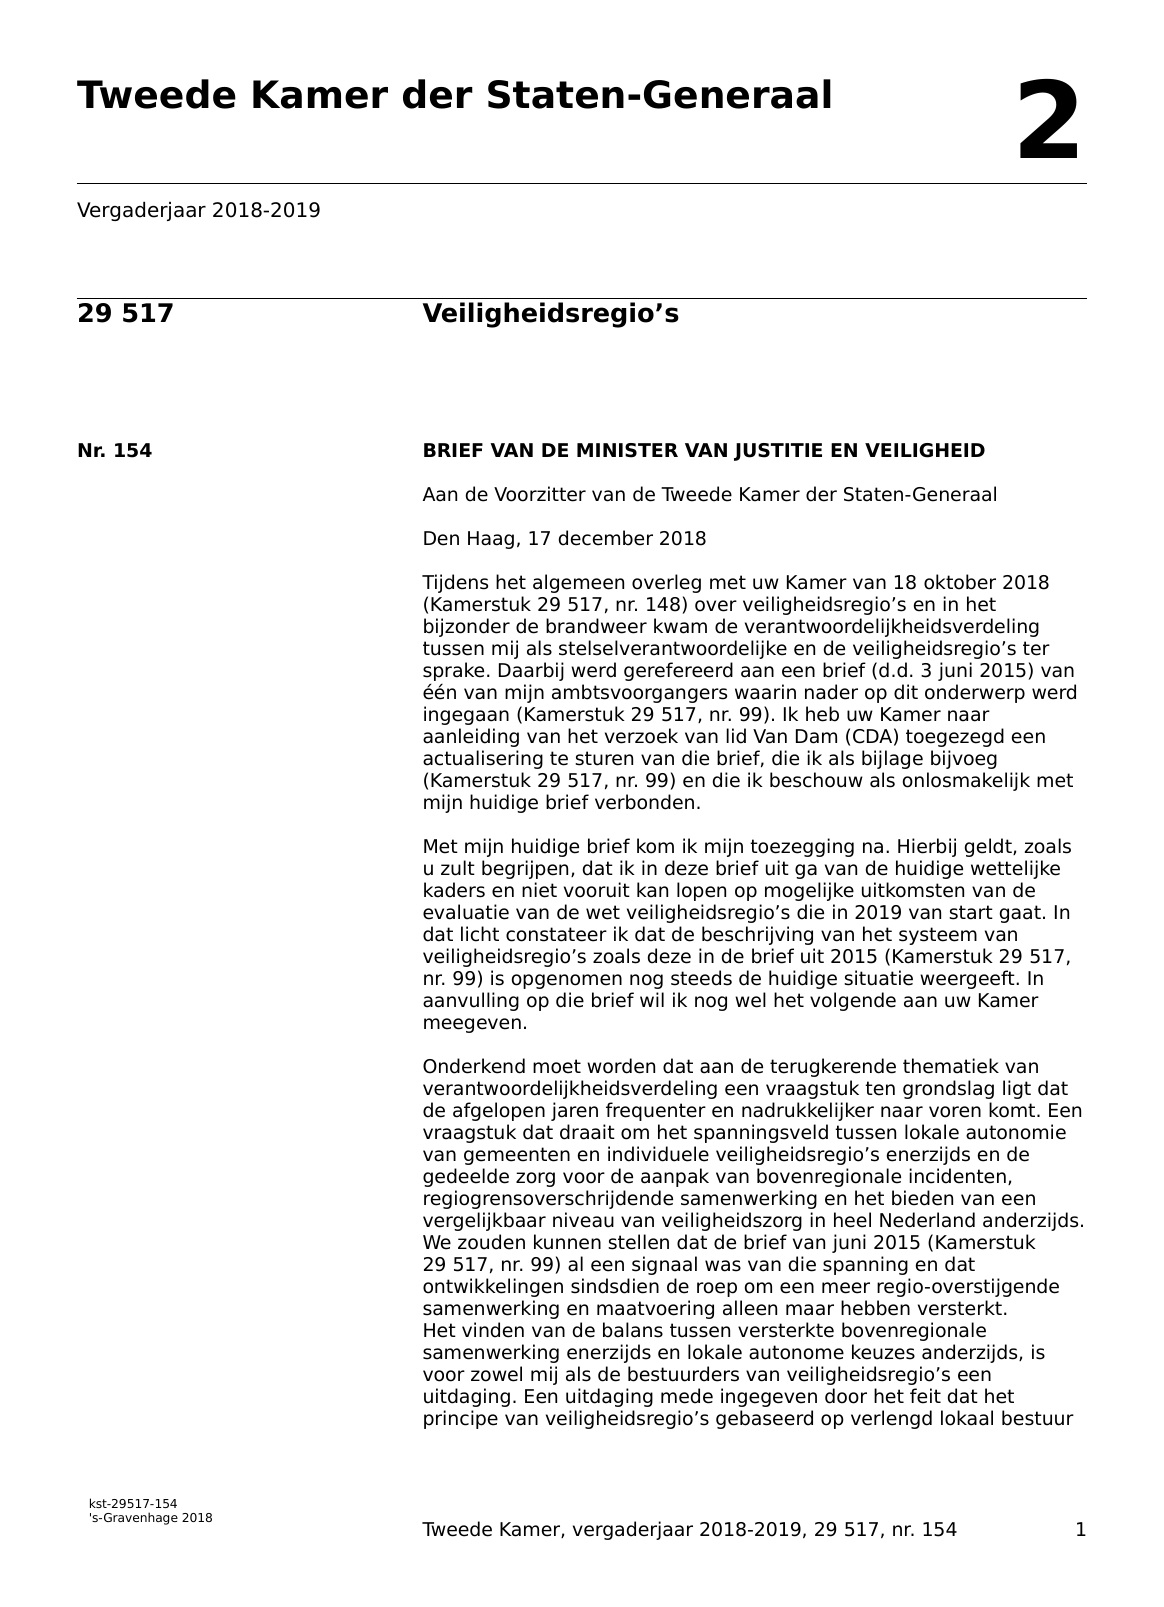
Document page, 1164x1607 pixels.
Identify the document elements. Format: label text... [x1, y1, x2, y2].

subtitle Nr. 154 BRIEF VAN DE MINISTER VAN JUSTITIE EN VEILIGHEID [77, 440, 1087, 462]
text kst-29517-154 [88, 1497, 323, 1511]
text Tijdens het algemeen overleg met uw Kamer van 18 oktober 2018 (Kamerstuk 29 517, nr. 148) over veiligheidsregio’s en in het bijzonder de brandweer kwam de verantwoordelijkheidsverdeling tussen mij als stelselverantwoordelijke en de veiligheidsregio’s ter sprake. Daarbij werd gerefereerd aan een brief (d.d. 3 juni 2015) van één van mijn ambtsvoorgangers waarin nader op dit onderwerp werd ingegaan (Kamerstuk 29 517, nr. 99). Ik heb uw Kamer naar aanleiding van het verzoek van lid Van Dam (CDA) toegezegd een actualisering te sturen van die brief, die ik als bijlage bijvoeg (Kamerstuk 29 517, nr. 99) en die ik beschouw als onlosmakelijk met mijn huidige brief verbonden. [422, 572, 1087, 814]
text Het vinden van de balans tussen versterkte bovenregionale samenwerking enerzijds en lokale autonome keuzes anderzijds, is voor zowel mij als de bestuurders van veiligheidsregio’s een uitdaging. Een uitdaging mede ingegeven door het feit dat het principe van veiligheidsregio’s gebaseerd op verlengd lokaal bestuur [422, 1320, 1087, 1430]
text Den Haag, 17 december 2018 [422, 528, 1087, 550]
table_cell Vergaderjaar 2018-2019 [77, 184, 1087, 298]
text Aan de Voorzitter van de Tweede Kamer der Staten-Generaal [422, 484, 1087, 506]
text Onderkend moet worden dat aan de terugkerende thematiek van verantwoordelijkheidsverdeling een vraagstuk ten grondslag ligt dat de afgelopen jaren frequenter en nadrukkelijker naar voren komt. Een vraagstuk dat draait om het spanningsveld tussen lokale autonomie van gemeenten en individuele veiligheidsregio’s enerzijds en de gedeelde zorg voor de aanpak van bovenregionale incidenten, regiogrensoverschrijdende samenwerking en het bieden van een vergelijkbaar niveau van veiligheidszorg in heel Nederland anderzijds. We zouden kunnen stellen dat de brief van juni 2015 (Kamerstuk 29 517, nr. 99) al een signaal was van die spanning en dat ontwikkelingen sindsdien de roep om een meer regio-overstijgende samenwerking en maatvoering alleen maar hebben versterkt. [422, 1056, 1087, 1320]
text Met mijn huidige brief kom ik mijn toezegging na. Hierbij geldt, zoals u zult begrijpen, dat ik in deze brief uit ga van de huidige wettelijke kaders en niet vooruit kan lopen op mogelijke uitkomsten van de evaluatie van de wet veiligheidsregio’s die in 2019 van start gaat. In dat licht constateer ik dat de beschrijving van het systeem van veiligheidsregio’s zoals deze in de brief uit 2015 (Kamerstuk 29 517, nr. 99) is opgenomen nog steeds de huidige situatie weergeeft. In aanvulling op die brief wil ik nog wel het volgende aan uw Kamer meegeven. [422, 836, 1087, 1034]
text 's-Gravenhage 2018 [88, 1511, 323, 1525]
table_header 2 [886, 59, 1087, 183]
table_header Tweede Kamer der Staten-Generaal [77, 59, 886, 183]
subtitle 29 517 Veiligheidsregio’s [77, 299, 1087, 329]
